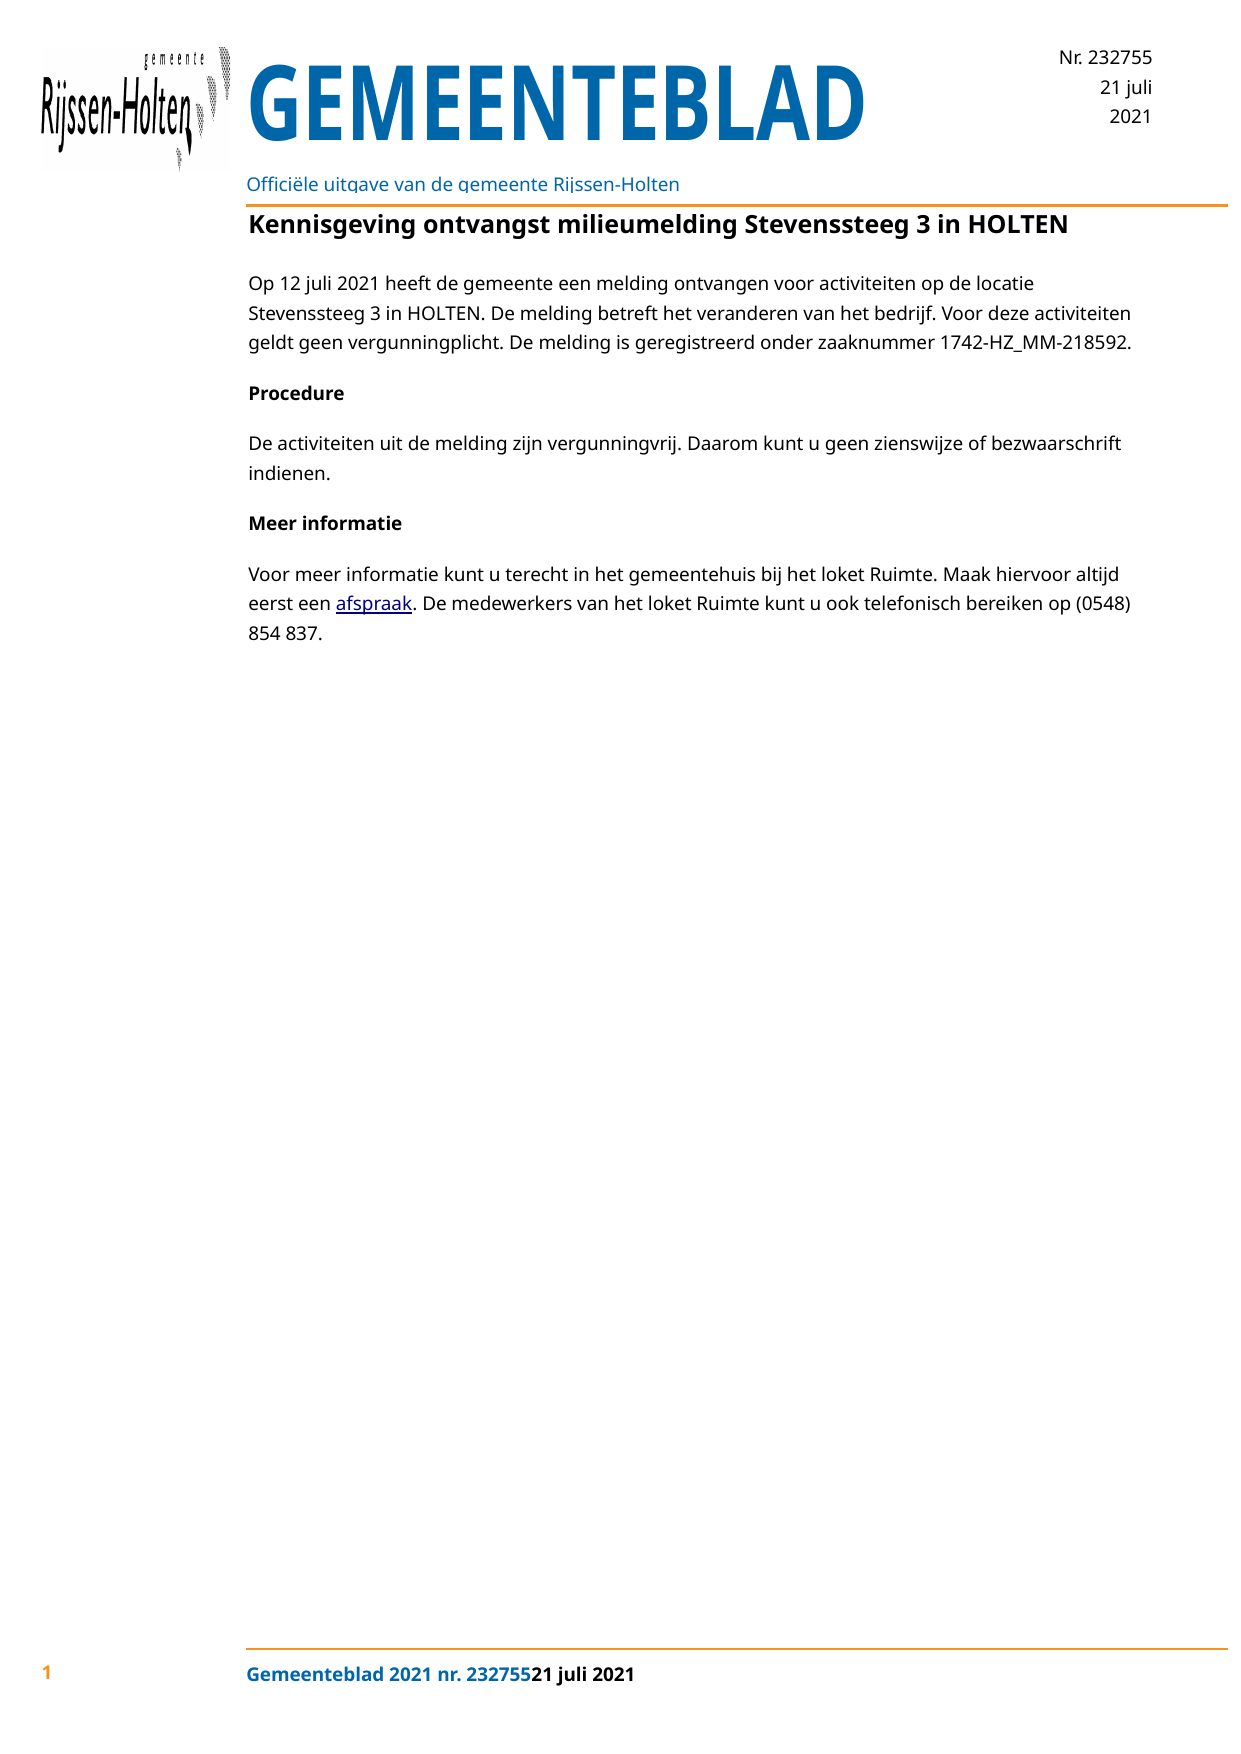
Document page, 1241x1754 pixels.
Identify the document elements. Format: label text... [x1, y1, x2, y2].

text Op 12 juli 2021 heeft de gemeente een melding ontvangen voor activiteiten op de locatie Stevenssteeg 3 in HOLTEN. De melding betreft het veranderen van het bedrijf. Voor deze activiteiten geldt geen vergunningplicht. De melding is geregistreerd onder zaaknummer 1742-HZ_MM-218592. [248, 270, 1152, 355]
picture [41, 47, 231, 172]
text Procedure [248, 380, 1152, 406]
text De activiteiten uit de melding zijn vergunningvrij. Daarom kunt u geen zienswijze of bezwaarschrift indienen. [248, 430, 1152, 486]
text Kennisgeving ontvangst milieumelding Stevenssteeg 3 in HOLTEN [248, 207, 1152, 241]
text Meer informatie [248, 510, 1152, 536]
text Voor meer informatie kunt u terecht in het gemeentehuis bij het loket Ruimte. Maak hiervoor altijd eerst een afspraak. De medewerkers van het loket Ruimte kunt u ook telefonisch bereiken op (0548) 854 837. [248, 561, 1152, 646]
